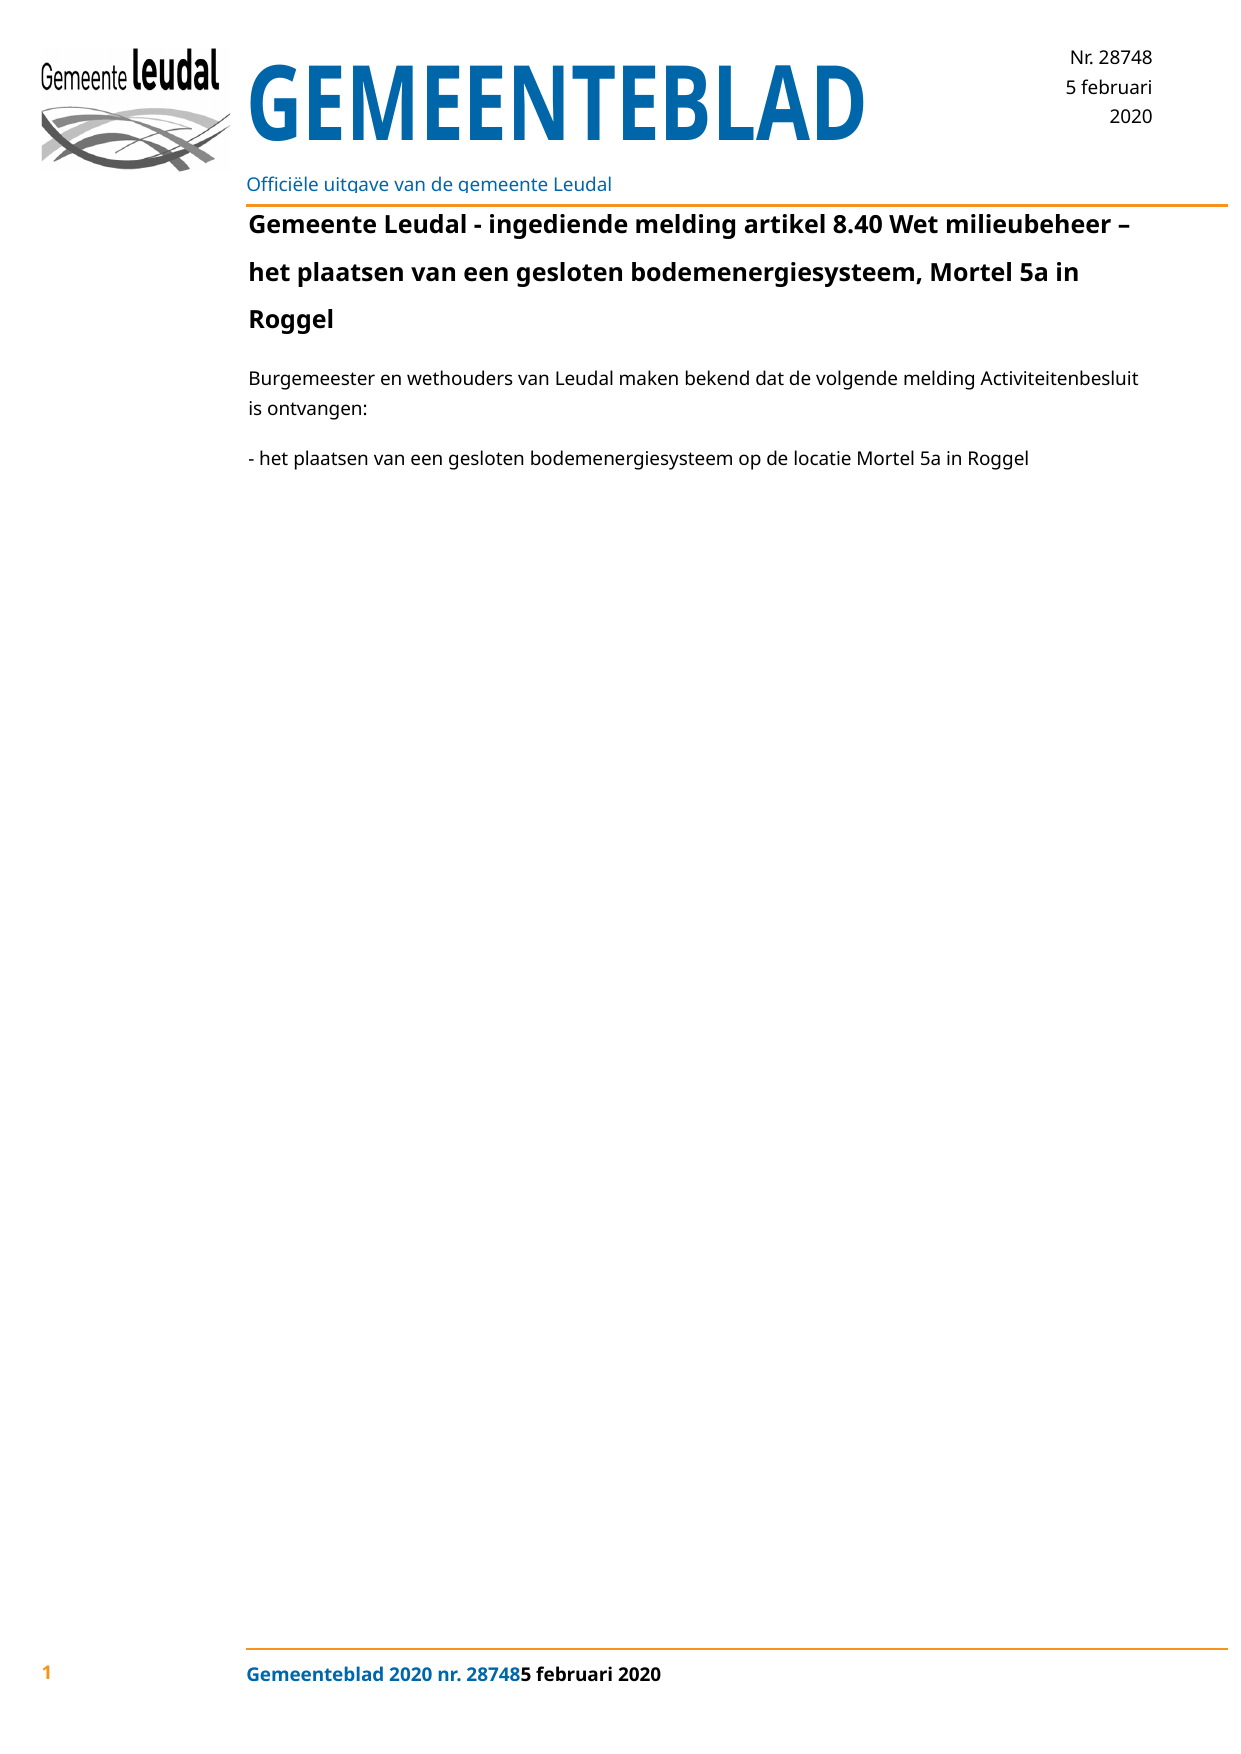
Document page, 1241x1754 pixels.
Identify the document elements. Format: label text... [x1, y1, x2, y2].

text - het plaatsen van een gesloten bodemenergiesysteem op de locatie Mortel 5a in Roggel [248, 446, 1152, 471]
text Gemeente Leudal - ingediende melding artikel 8.40 Wet milieubeheer – het plaatsen van een gesloten bodemenergiesysteem, Mortel 5a in Roggel [248, 207, 1152, 336]
picture [41, 47, 231, 172]
text Burgemeester en wethouders van Leudal maken bekend dat de volgende melding Activiteitenbesluit is ontvangen: [248, 366, 1152, 421]
